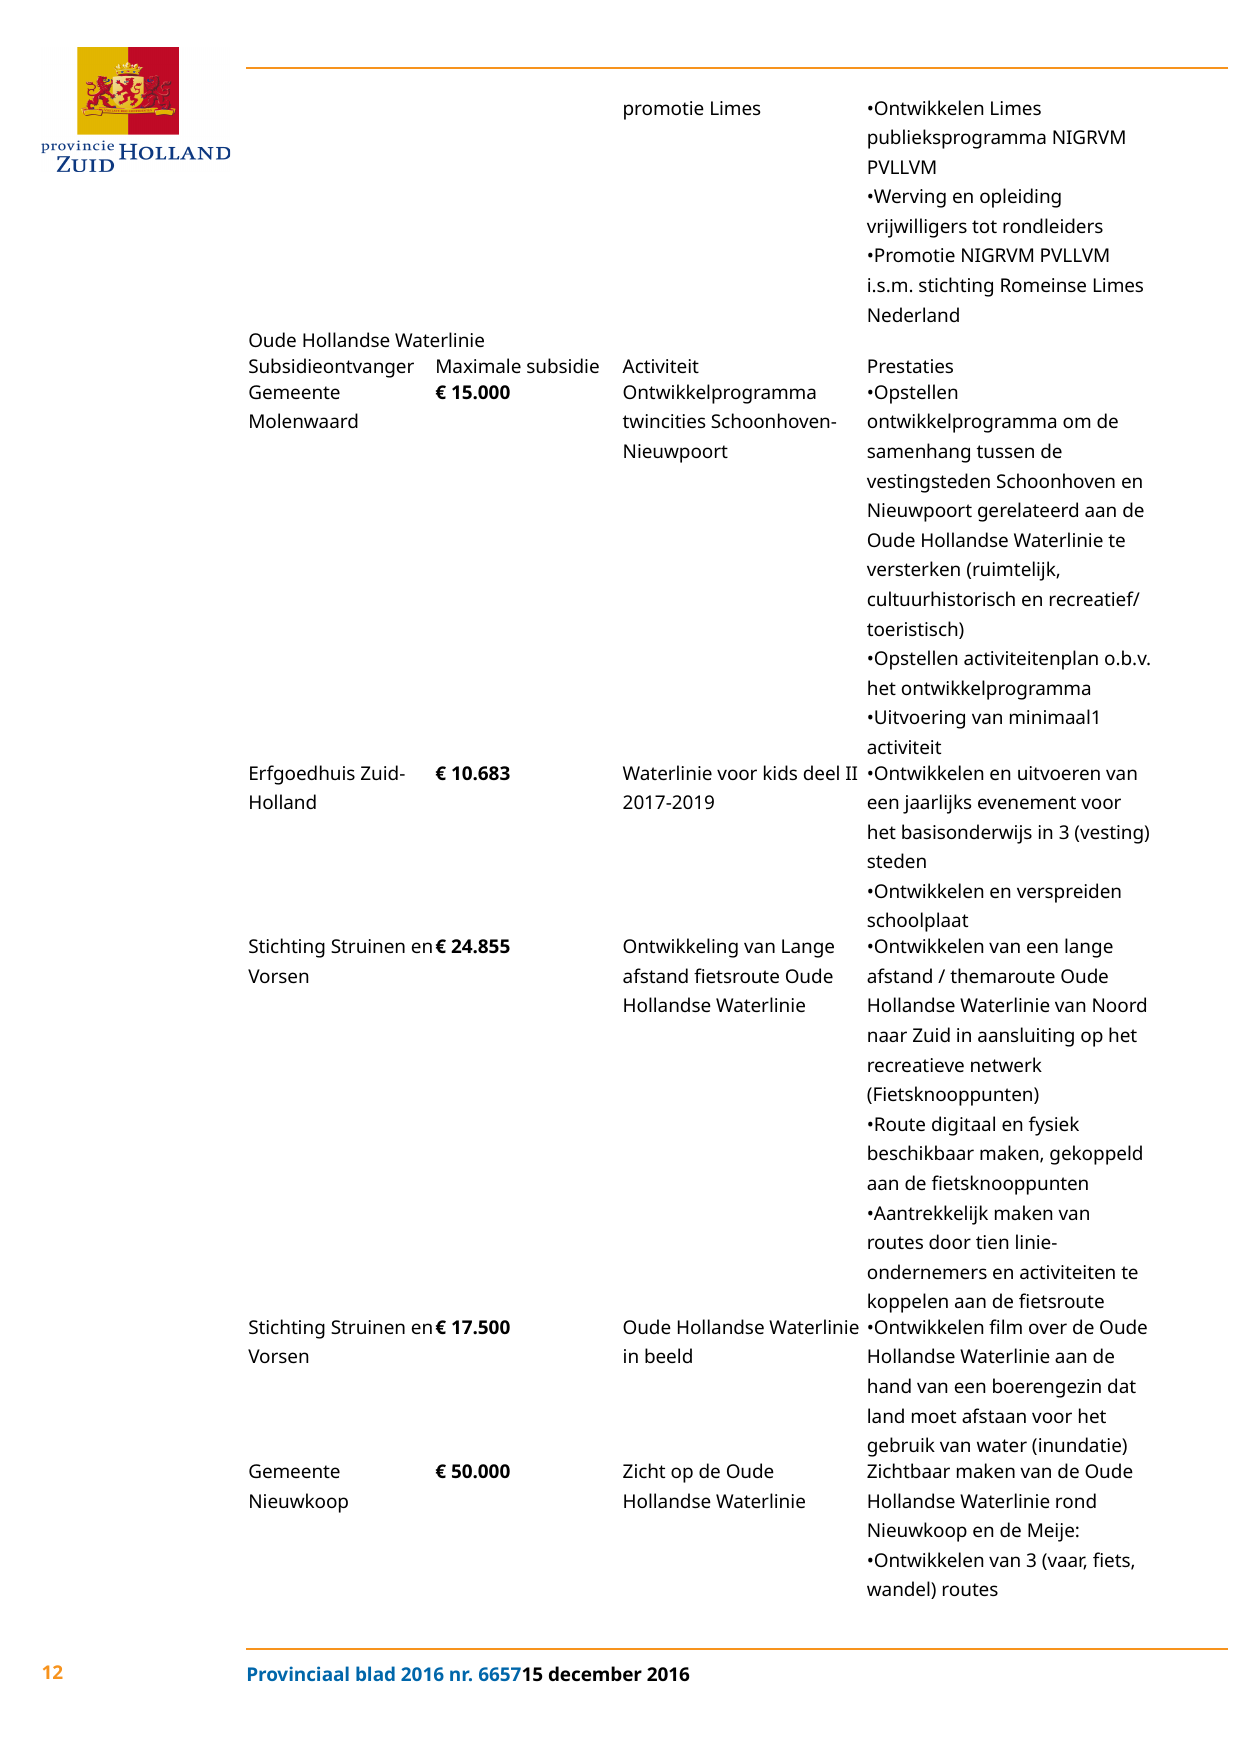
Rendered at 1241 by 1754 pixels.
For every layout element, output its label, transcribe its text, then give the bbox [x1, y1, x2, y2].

table_cell Waterlinie voor kids deel II 2017-2019 [623, 760, 867, 933]
table_cell [248, 95, 435, 328]
table_cell Ontwikkelprogramma twincities Schoonhoven-Nieuwpoort [623, 379, 867, 760]
table_cell •Ontwikkelen film over de Oude Hollandse Waterlinie aan de hand van een boerengezin dat land moet afstaan voor het gebruik van water (inundatie) [867, 1314, 1152, 1458]
table_cell € 10.683 [435, 760, 622, 933]
table_cell Gemeente Nieuwkoop [248, 1458, 435, 1602]
table_cell Prestaties [867, 353, 1152, 379]
table_cell Ontwikkeling van Lange afstand fietsroute Oude Hollandse Waterlinie [623, 934, 867, 1314]
table_cell [435, 95, 622, 328]
table_cell Oude Hollandse Waterlinie [248, 328, 1152, 353]
table_cell Erfgoedhuis Zuid-Holland [248, 760, 435, 933]
table_cell •Ontwikkelen en uitvoeren van een jaarlijks evenement voor het basisonderwijs in 3 (vesting) steden •Ontwikkelen en verspreiden schoolplaat [867, 760, 1152, 933]
table_cell € 15.000 [435, 379, 622, 760]
table_cell € 24.855 [435, 934, 622, 1314]
picture [41, 47, 231, 172]
table_cell Zichtbaar maken van de Oude Hollandse Waterlinie rond Nieuwkoop en de Meije: •Ontwikkelen van 3 (vaar, fiets, wandel) routes [867, 1458, 1152, 1602]
table_cell Stichting Struinen en Vorsen [248, 1314, 435, 1458]
table_cell Oude Hollandse Waterlinie in beeld [623, 1314, 867, 1458]
table_cell promotie Limes [623, 95, 867, 328]
table_cell Activiteit [623, 353, 867, 379]
table_cell € 50.000 [435, 1458, 622, 1602]
table_cell •Ontwikkelen Limes publieksprogramma NIGRVM PVLLVM •Werving en opleiding vrijwilligers tot rondleiders •Promotie NIGRVM PVLLVM i.s.m. stichting Romeinse Limes Nederland [867, 95, 1152, 328]
table_cell Gemeente Molenwaard [248, 379, 435, 760]
table_cell Maximale subsidie [435, 353, 622, 379]
table_cell •Ontwikkelen van een lange afstand / themaroute Oude Hollandse Waterlinie van Noord naar Zuid in aansluiting op het recreatieve netwerk (Fietsknooppunten) •Route digitaal en fysiek beschikbaar maken, gekoppeld aan de fietsknooppunten •Aantrekkelijk maken van routes door tien linie-ondernemers en activiteiten te koppelen aan de fietsroute [867, 934, 1152, 1314]
table_cell Zicht op de Oude Hollandse Waterlinie [623, 1458, 867, 1602]
table_cell Stichting Struinen en Vorsen [248, 934, 435, 1314]
table_cell •Opstellen ontwikkelprogramma om de samenhang tussen de vestingsteden Schoonhoven en Nieuwpoort gerelateerd aan de Oude Hollandse Waterlinie te versterken (ruimtelijk, cultuurhistorisch en recreatief/ toeristisch) •Opstellen activiteitenplan o.b.v. het ontwikkelprogramma •Uitvoering van minimaal1 activiteit [867, 379, 1152, 760]
table_cell Subsidieontvanger [248, 353, 435, 379]
table_cell € 17.500 [435, 1314, 622, 1458]
